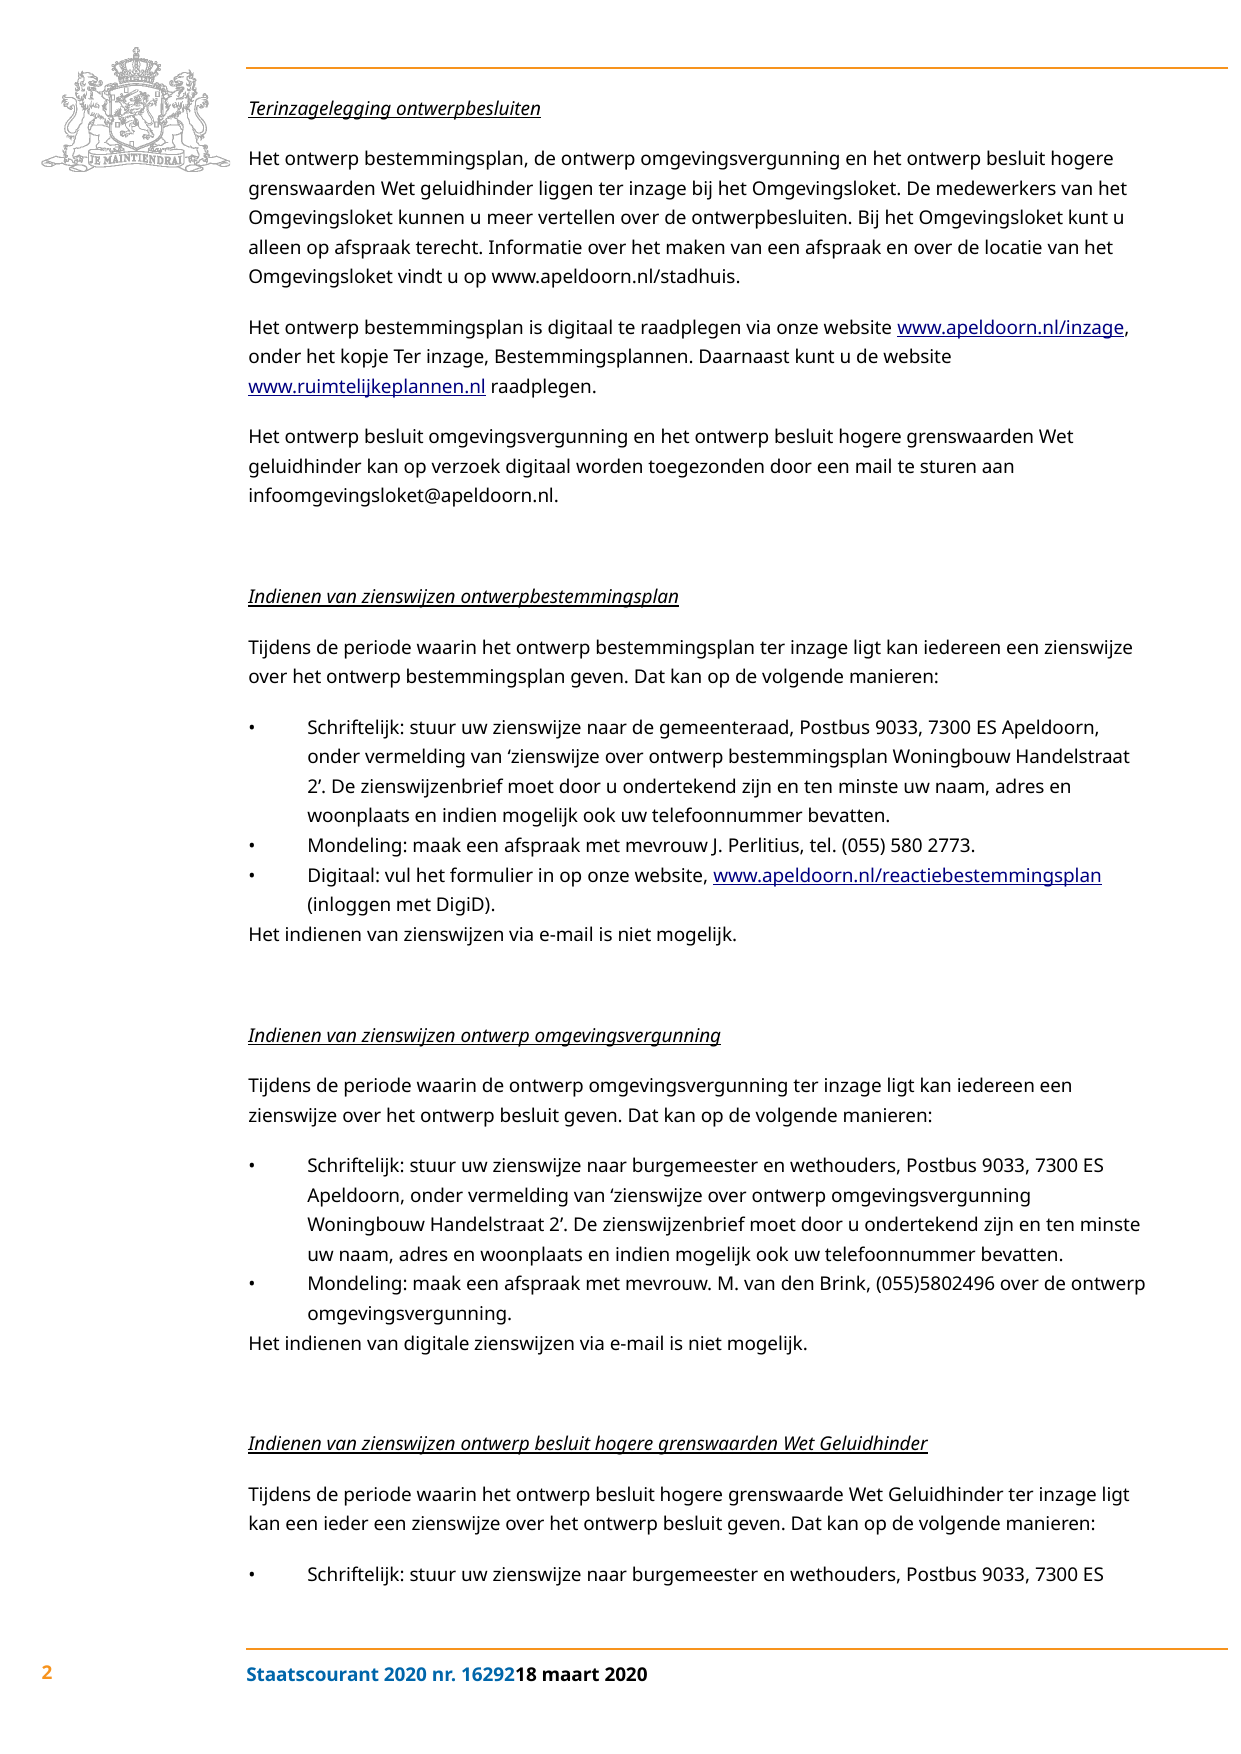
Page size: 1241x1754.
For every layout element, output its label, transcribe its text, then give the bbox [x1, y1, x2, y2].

list Digitaal: vul het formulier in op onze website, www.apeldoorn.nl/reactiebestemmingsplan (inloggen met DigiD). [248, 862, 1152, 917]
text Terinzagelegging ontwerpbesluiten [248, 95, 1152, 121]
text Tijdens de periode waarin het ontwerp bestemmingsplan ter inzage ligt kan iedereen een zienswijze over het ontwerp bestemmingsplan geven. Dat kan op de volgende manieren: [248, 634, 1152, 689]
text Het ontwerp besluit omgevingsvergunning en het ontwerp besluit hogere grenswaarden Wet geluidhinder kan op verzoek digitaal worden toegezonden door een mail te sturen aan infoomgevingsloket@apeldoorn.nl. [248, 423, 1152, 508]
list Mondeling: maak een afspraak met mevrouw. M. van den Brink, (055)5802496 over de ontwerp omgevingsvergunning. [248, 1271, 1152, 1326]
text Het ontwerp bestemmingsplan, de ontwerp omgevingsvergunning en het ontwerp besluit hogere grenswaarden Wet geluidhinder liggen ter inzage bij het Omgevingsloket. De medewerkers van het Omgevingsloket kunnen u meer vertellen over de ontwerpbesluiten. Bij het Omgevingsloket kunt u alleen op afspraak terecht. Informatie over het maken van een afspraak en over de locatie van het Omgevingsloket vindt u op www.apeldoorn.nl/stadhuis. [248, 145, 1152, 289]
text Tijdens de periode waarin het ontwerp besluit hogere grenswaarde Wet Geluidhinder ter inzage ligt kan een ieder een zienswijze over het ontwerp besluit geven. Dat kan op de volgende manieren: [248, 1481, 1152, 1536]
list Mondeling: maak een afspraak met mevrouw J. Perlitius, tel. (055) 580 2773. [248, 832, 1152, 858]
text Indienen van zienswijzen ontwerp besluit hogere grenswaarden Wet Geluidhinder [248, 1431, 1152, 1456]
list Schriftelijk: stuur uw zienswijze naar burgemeester en wethouders, Postbus 9033, 7300 ES [248, 1561, 1152, 1587]
text Indienen van zienswijzen ontwerpbestemmingsplan [248, 583, 1152, 609]
text Tijdens de periode waarin de ontwerp omgevingsvergunning ter inzage ligt kan iedereen een zienswijze over het ontwerp besluit geven. Dat kan op de volgende manieren: [248, 1072, 1152, 1128]
list Schriftelijk: stuur uw zienswijze naar burgemeester en wethouders, Postbus 9033, 7300 ES Apeldoorn, onder vermelding van ‘zienswijze over ontwerp omgevingsvergunning Woningbouw Handelstraat 2’. De zienswijzenbrief moet door u ondertekend zijn en ten minste uw naam, adres en woonplaats en indien mogelijk ook uw telefoonnummer bevatten. [248, 1152, 1152, 1267]
list Schriftelijk: stuur uw zienswijze naar de gemeenteraad, Postbus 9033, 7300 ES Apeldoorn, onder vermelding van ‘zienswijze over ontwerp bestemmingsplan Woningbouw Handelstraat 2’. De zienswijzenbrief moet door u ondertekend zijn en ten minste uw naam, adres en woonplaats en indien mogelijk ook uw telefoonnummer bevatten. [248, 714, 1152, 828]
text Indienen van zienswijzen ontwerp omgevingsvergunning [248, 1022, 1152, 1048]
text Het indienen van digitale zienswijzen via e-mail is niet mogelijk. [248, 1330, 1152, 1356]
picture [41, 47, 231, 172]
text Het indienen van zienswijzen via e-mail is niet mogelijk. [248, 921, 1152, 947]
text Het ontwerp bestemmingsplan is digitaal te raadplegen via onze website www.apeldoorn.nl/inzage, onder het kopje Ter inzage, Bestemmingsplannen. Daarnaast kunt u de website www.ruimtelijkeplannen.nl raadplegen. [248, 314, 1152, 399]
